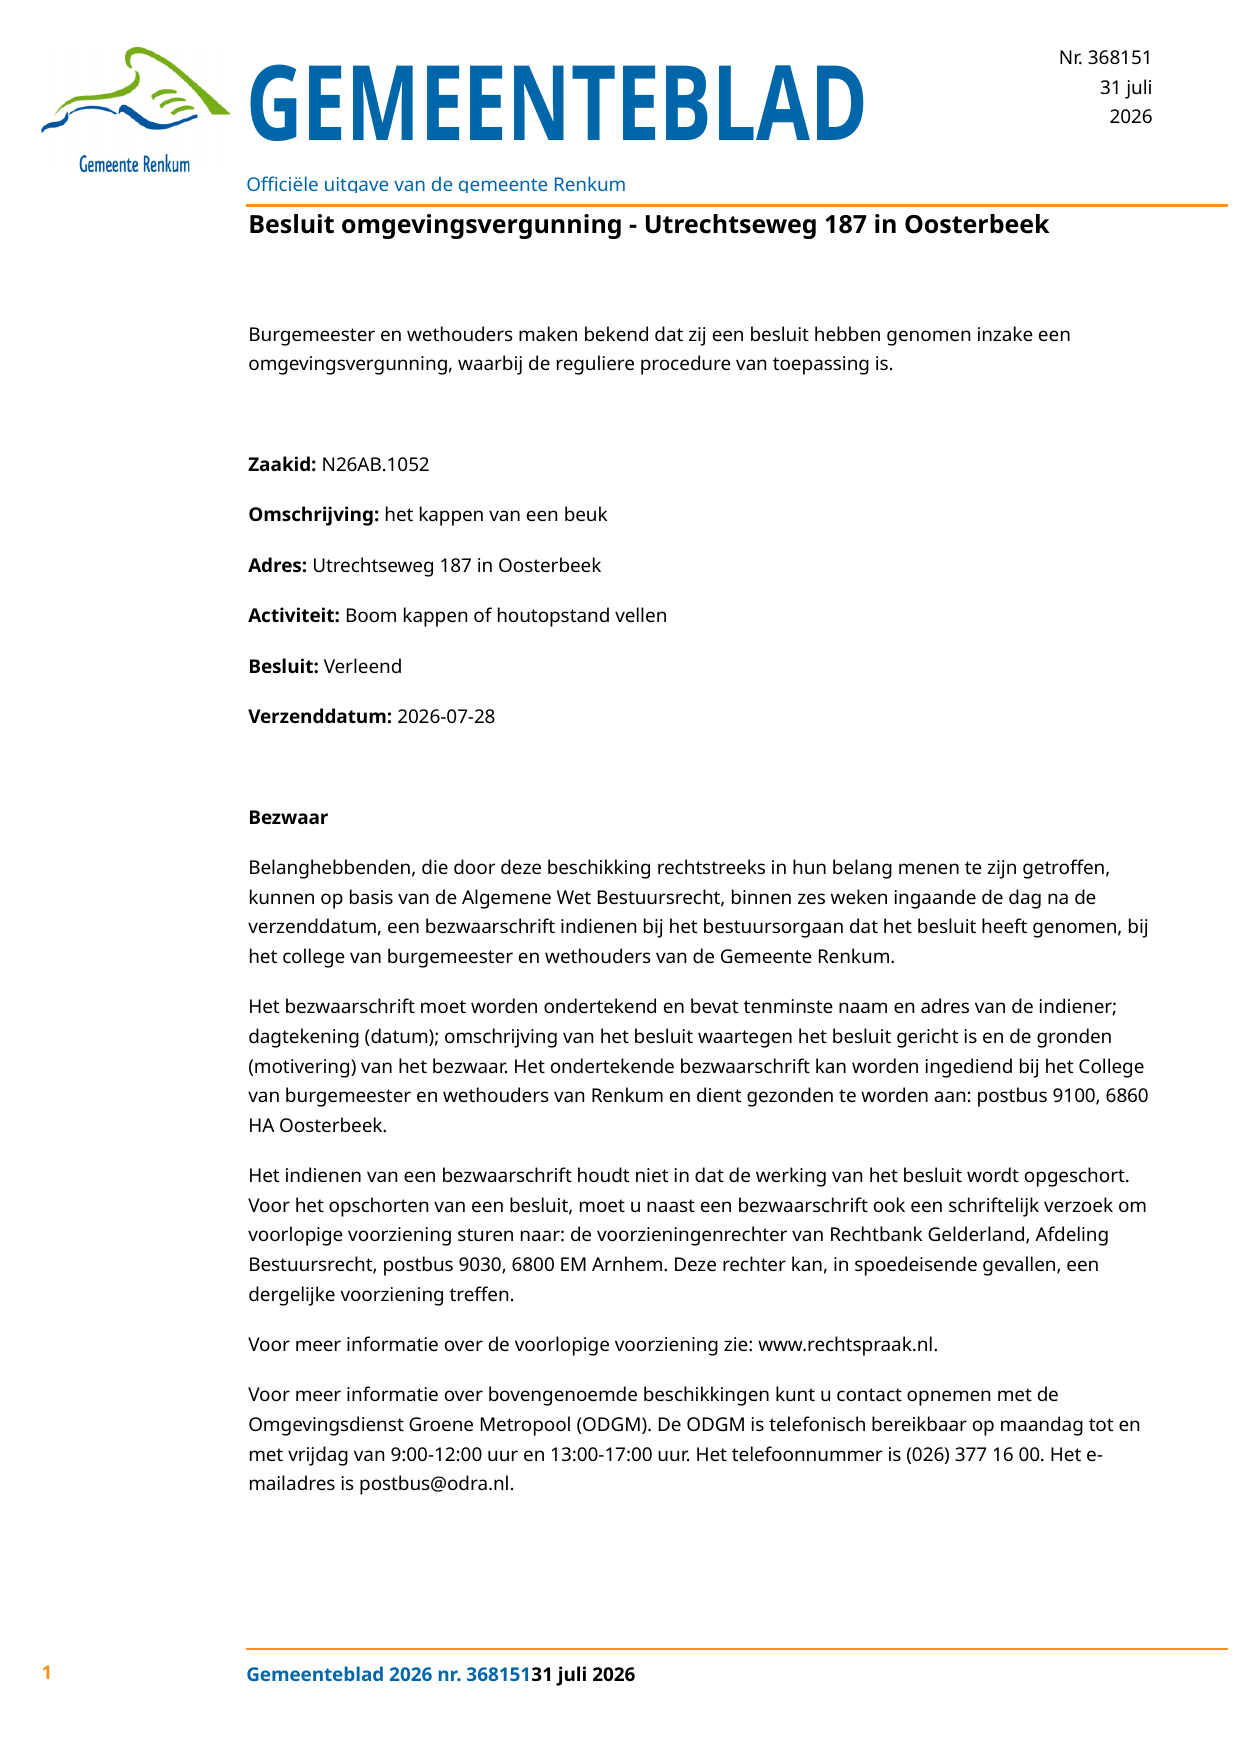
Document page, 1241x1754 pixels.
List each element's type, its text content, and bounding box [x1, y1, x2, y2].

text Verzenddatum: 2026-07-28 [248, 703, 1152, 729]
text Besluit: Verleend [248, 653, 1152, 678]
text Bezwaar [248, 804, 1152, 830]
text Het bezwaarschrift moet worden ondertekend en bevat tenminste naam en adres van de indiener; dagtekening (datum); omschrijving van het besluit waartegen het besluit gericht is en de gronden (motivering) van het bezwaar. Het ondertekende bezwaarschrift kan worden ingediend bij het College van burgemeester en wethouders van Renkum en dient gezonden te worden aan: postbus 9100, 6860 HA Oosterbeek. [248, 994, 1152, 1138]
text Belanghebbenden, die door deze beschikking rechtstreeks in hun belang menen te zijn getroffen, kunnen op basis van de Algemene Wet Bestuursrecht, binnen zes weken ingaande de dag na de verzenddatum, een bezwaarschrift indienen bij het bestuursorgaan dat het besluit heeft genomen, bij het college van burgemeester en wethouders van de Gemeente Renkum. [248, 854, 1152, 969]
text Voor meer informatie over bovengenoemde beschikkingen kunt u contact opnemen met de Omgevingsdienst Groene Metropool (ODGM). De ODGM is telefonisch bereikbaar op maandag tot en met vrijdag van 9:00-12:00 uur en 13:00-17:00 uur. Het telefoonnummer is (026) 377 16 00. Het e-mailadres is postbus@odra.nl. [248, 1382, 1152, 1496]
text Omschrijving: het kappen van een beuk [248, 502, 1152, 527]
text Besluit omgevingsvergunning - Utrechtseweg 187 in Oosterbeek [248, 207, 1152, 241]
text Burgemeester en wethouders maken bekend dat zij een besluit hebben genomen inzake een omgevingsvergunning, waarbij de reguliere procedure van toepassing is. [248, 321, 1152, 376]
picture [41, 47, 231, 172]
text Adres: Utrechtseweg 187 in Oosterbeek [248, 552, 1152, 578]
text Zaakid: N26AB.1052 [248, 451, 1152, 477]
text Het indienen van een bezwaarschrift houdt niet in dat de werking van het besluit wordt opgeschort. Voor het opschorten van een besluit, moet u naast een bezwaarschrift ook een schriftelijk verzoek om voorlopige voorziening sturen naar: de voorzieningenrechter van Rechtbank Gelderland, Afdeling Bestuursrecht, postbus 9030, 6800 EM Arnhem. Deze rechter kan, in spoedeisende gevallen, een dergelijke voorziening treffen. [248, 1162, 1152, 1306]
text Activiteit: Boom kappen of houtopstand vellen [248, 602, 1152, 628]
text Voor meer informatie over de voorlopige voorziening zie: www.rechtspraak.nl. [248, 1331, 1152, 1357]
